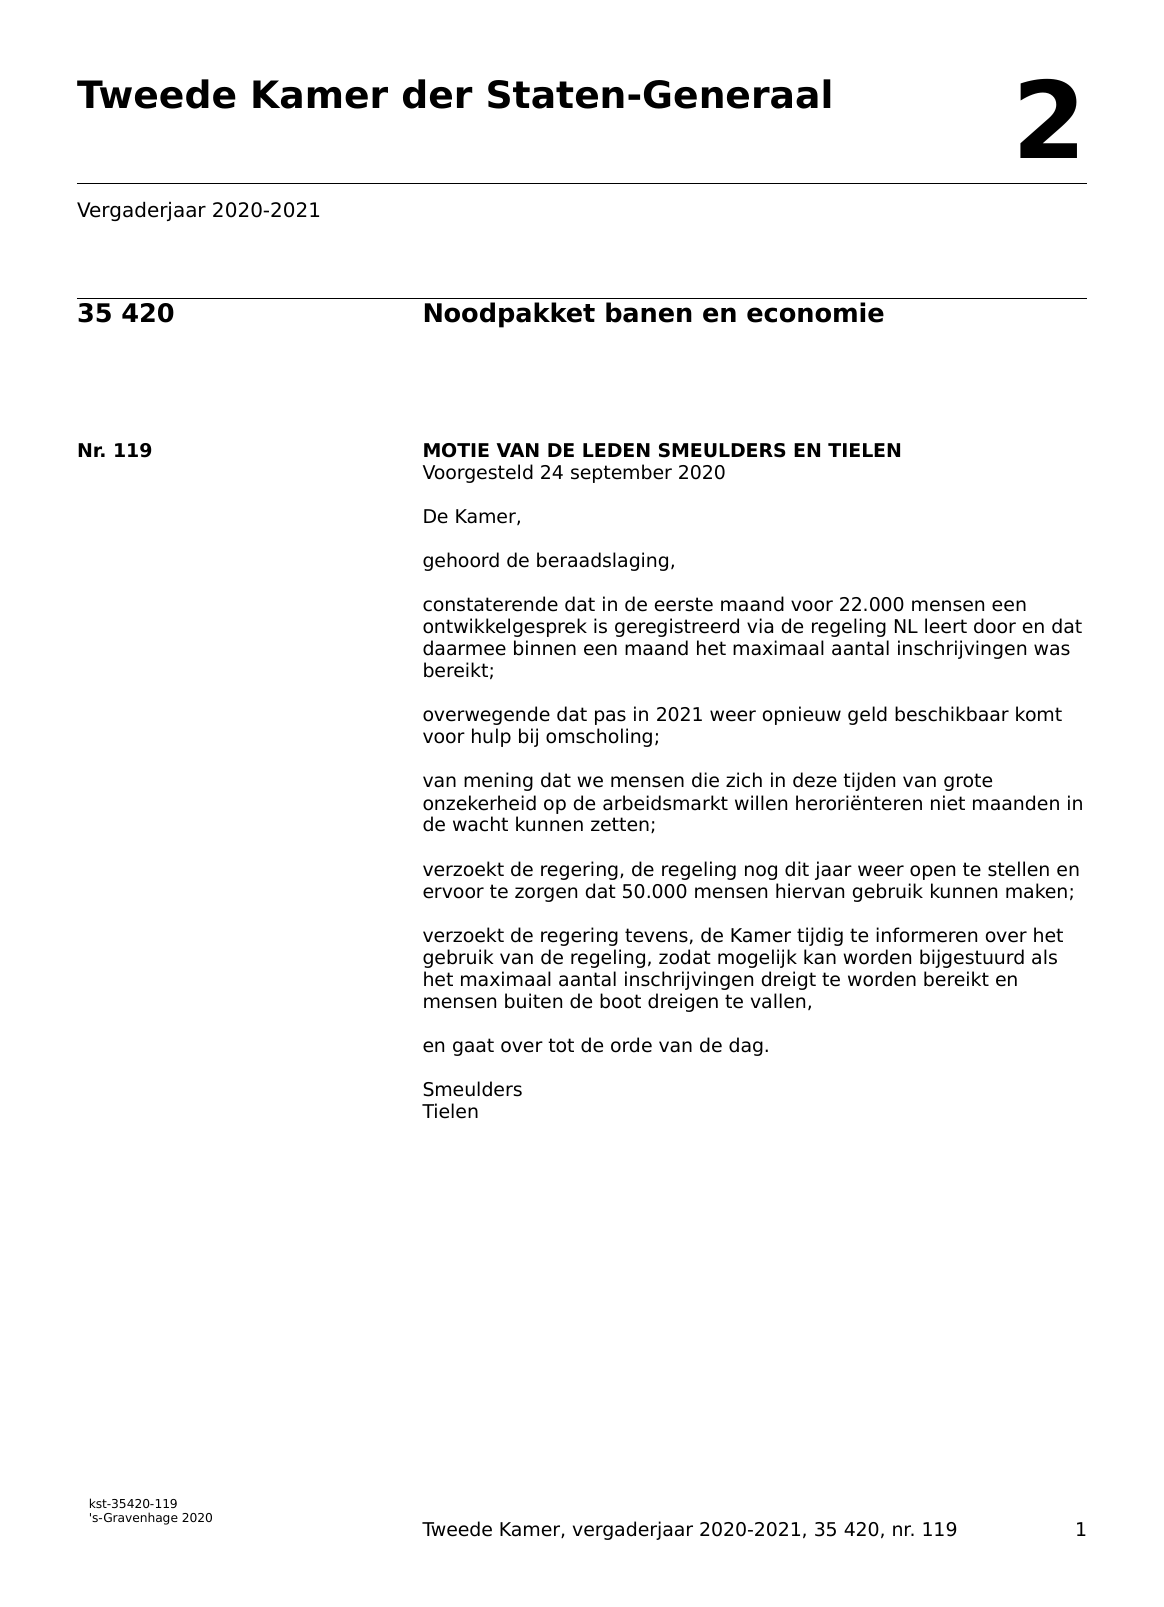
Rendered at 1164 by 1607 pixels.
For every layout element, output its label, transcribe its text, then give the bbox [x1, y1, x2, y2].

table_cell Vergaderjaar 2020-2021 [77, 184, 1087, 298]
text constaterende dat in de eerste maand voor 22.000 mensen een ontwikkelgesprek is geregistreerd via de regeling NL leert door en dat daarmee binnen een maand het maximaal aantal inschrijvingen was bereikt; [422, 594, 1087, 682]
text 's-Gravenhage 2020 [88, 1511, 323, 1525]
text Smeulders [422, 1079, 1087, 1101]
text verzoekt de regering, de regeling nog dit jaar weer open te stellen en ervoor te zorgen dat 50.000 mensen hiervan gebruik kunnen maken; [422, 858, 1087, 902]
text kst-35420-119 [88, 1497, 323, 1511]
text De Kamer, [422, 506, 1087, 528]
subtitle Nr. 119 MOTIE VAN DE LEDEN SMEULDERS EN TIELEN [77, 440, 1087, 462]
text van mening dat we mensen die zich in deze tijden van grote onzekerheid op de arbeidsmarkt willen heroriënteren niet maanden in de wacht kunnen zetten; [422, 770, 1087, 836]
subtitle 35 420 Noodpakket banen en economie [77, 299, 1087, 329]
table_header 2 [886, 59, 1087, 183]
text verzoekt de regering tevens, de Kamer tijdig te informeren over het gebruik van de regeling, zodat mogelijk kan worden bijgestuurd als het maximaal aantal inschrijvingen dreigt te worden bereikt en mensen buiten de boot dreigen te vallen, [422, 925, 1087, 1013]
table_header Tweede Kamer der Staten-Generaal [77, 59, 886, 183]
text en gaat over tot de orde van de dag. [422, 1035, 1087, 1057]
text Tielen [422, 1101, 1087, 1123]
text gehoord de beraadslaging, [422, 550, 1087, 572]
text overwegende dat pas in 2021 weer opnieuw geld beschikbaar komt voor hulp bij omscholing; [422, 704, 1087, 748]
text Voorgesteld 24 september 2020 [422, 462, 1087, 484]
